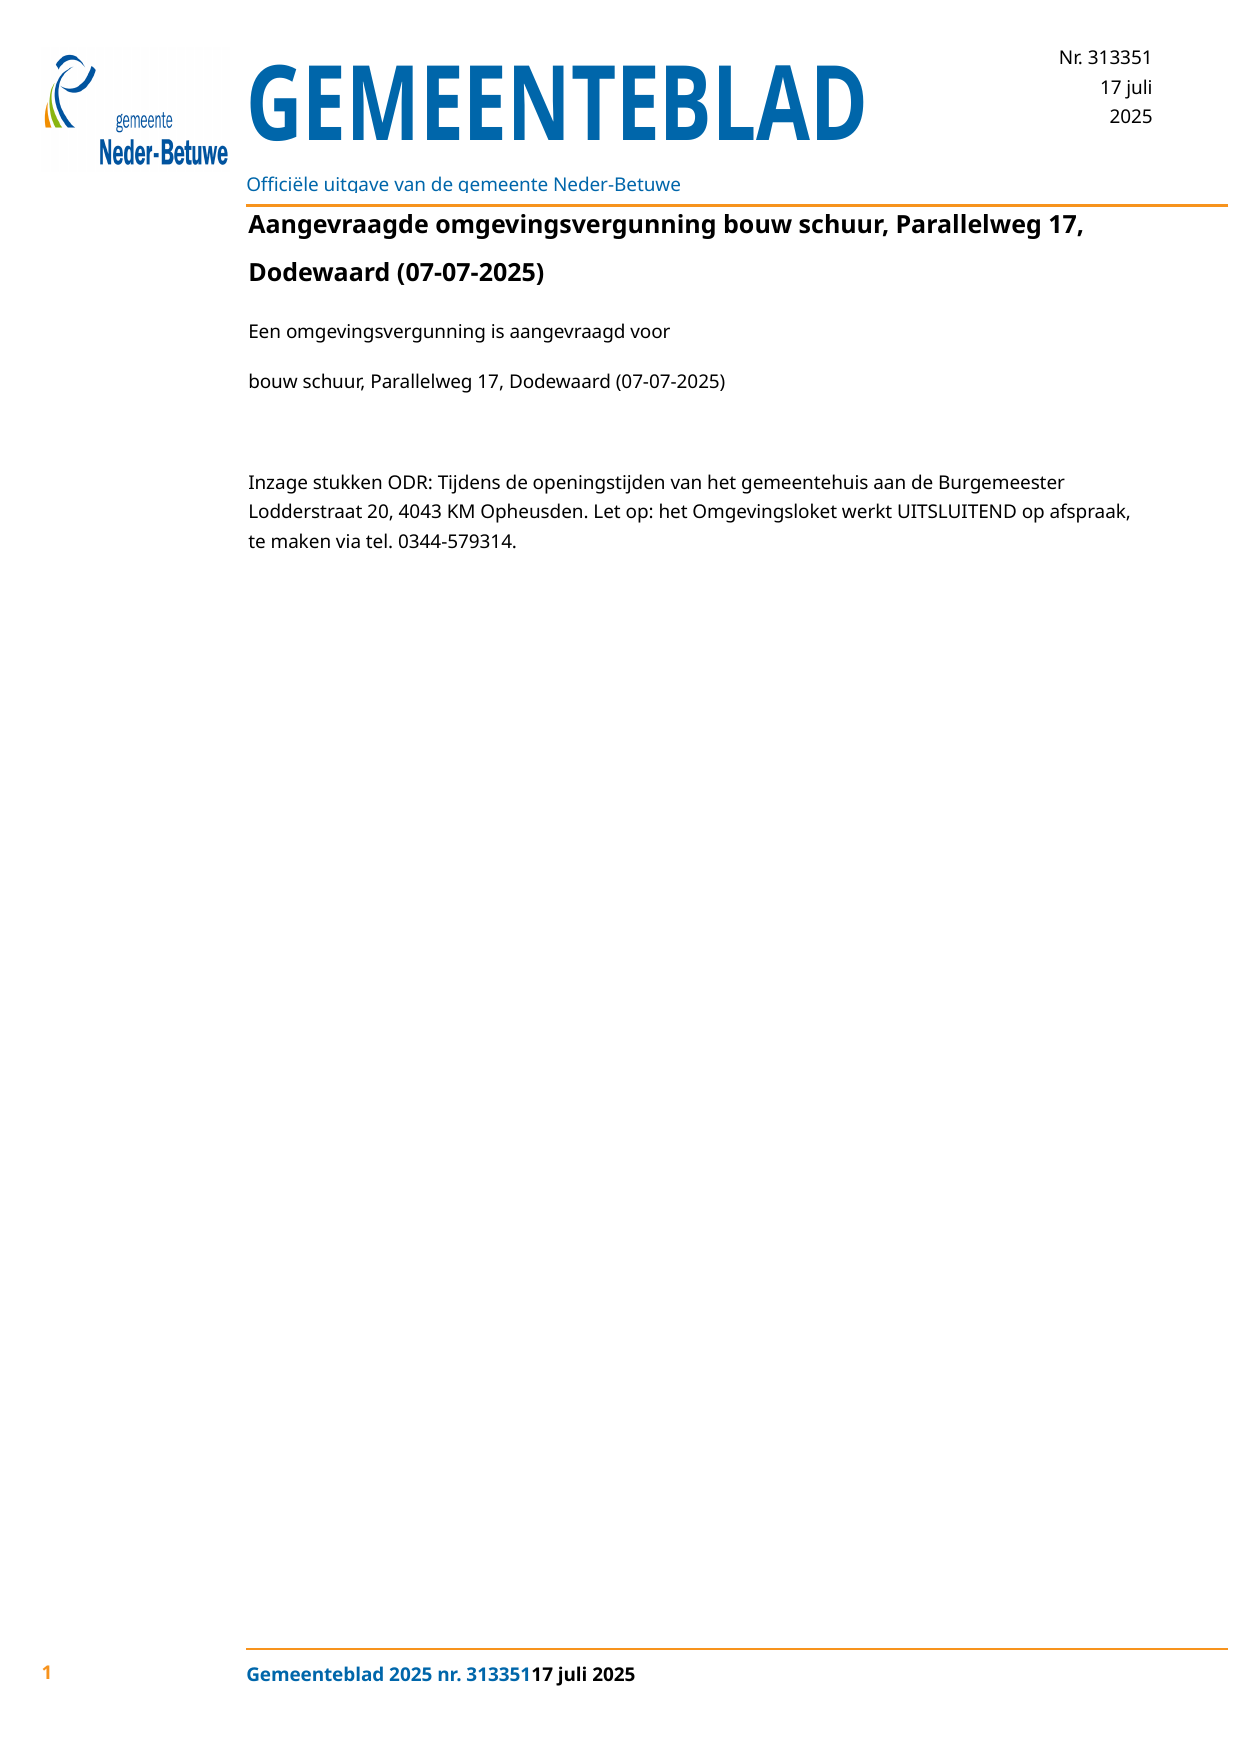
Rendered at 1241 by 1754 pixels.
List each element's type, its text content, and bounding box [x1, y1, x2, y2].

text bouw schuur, Parallelweg 17, Dodewaard (07-07-2025) [248, 368, 1152, 394]
text Aangevraagde omgevingsvergunning bouw schuur, Parallelweg 17, Dodewaard (07-07-2025) [248, 207, 1152, 288]
picture [41, 47, 231, 172]
text Inzage stukken ODR: Tijdens de openingstijden van het gemeentehuis aan de Burgemeester Lodderstraat 20, 4043 KM Opheusden. Let op: het Omgevingsloket werkt UITSLUITEND op afspraak, te maken via tel. 0344-579314. [248, 469, 1152, 554]
text Een omgevingsvergunning is aangevraagd voor [248, 318, 1152, 344]
